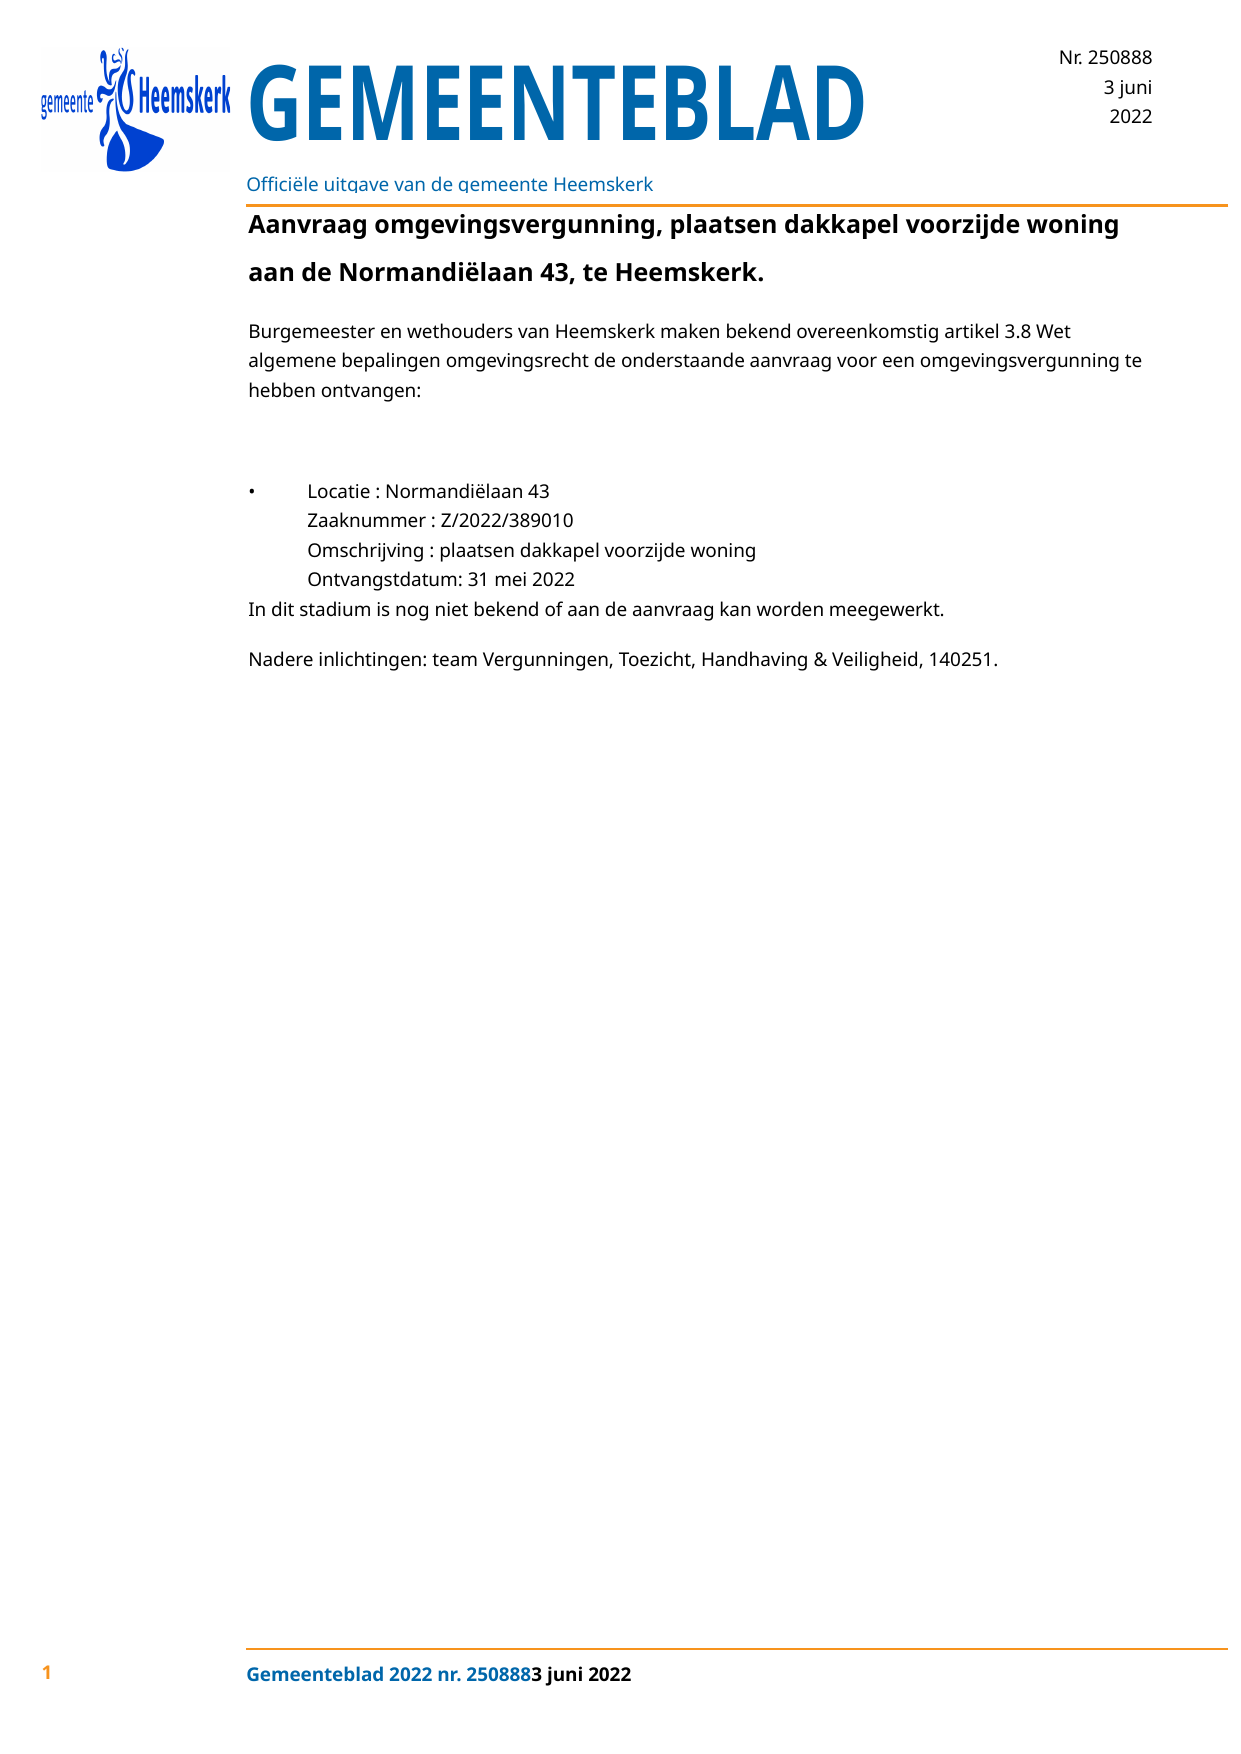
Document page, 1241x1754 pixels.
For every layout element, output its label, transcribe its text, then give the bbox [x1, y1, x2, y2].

text Burgemeester en wethouders van Heemskerk maken bekend overeenkomstig artikel 3.8 Wet algemene bepalingen omgevingsrecht de onderstaande aanvraag voor een omgevingsvergunning te hebben ontvangen: [248, 318, 1152, 403]
text Nadere inlichtingen: team Vergunningen, Toezicht, Handhaving & Veiligheid, 140251. [248, 647, 1152, 672]
list Ontvangstdatum: 31 mei 2022 [248, 567, 1152, 592]
list Locatie : Normandiëlaan 43 [248, 478, 1152, 504]
picture [41, 47, 231, 172]
text Aanvraag omgevingsvergunning, plaatsen dakkapel voorzijde woning aan de Normandiëlaan 43, te Heemskerk. [248, 207, 1152, 288]
list Omschrijving : plaatsen dakkapel voorzijde woning [248, 537, 1152, 563]
list Zaaknummer : Z/2022/389010 [248, 507, 1152, 533]
text In dit stadium is nog niet bekend of aan de aanvraag kan worden meegewerkt. [248, 596, 1152, 622]
